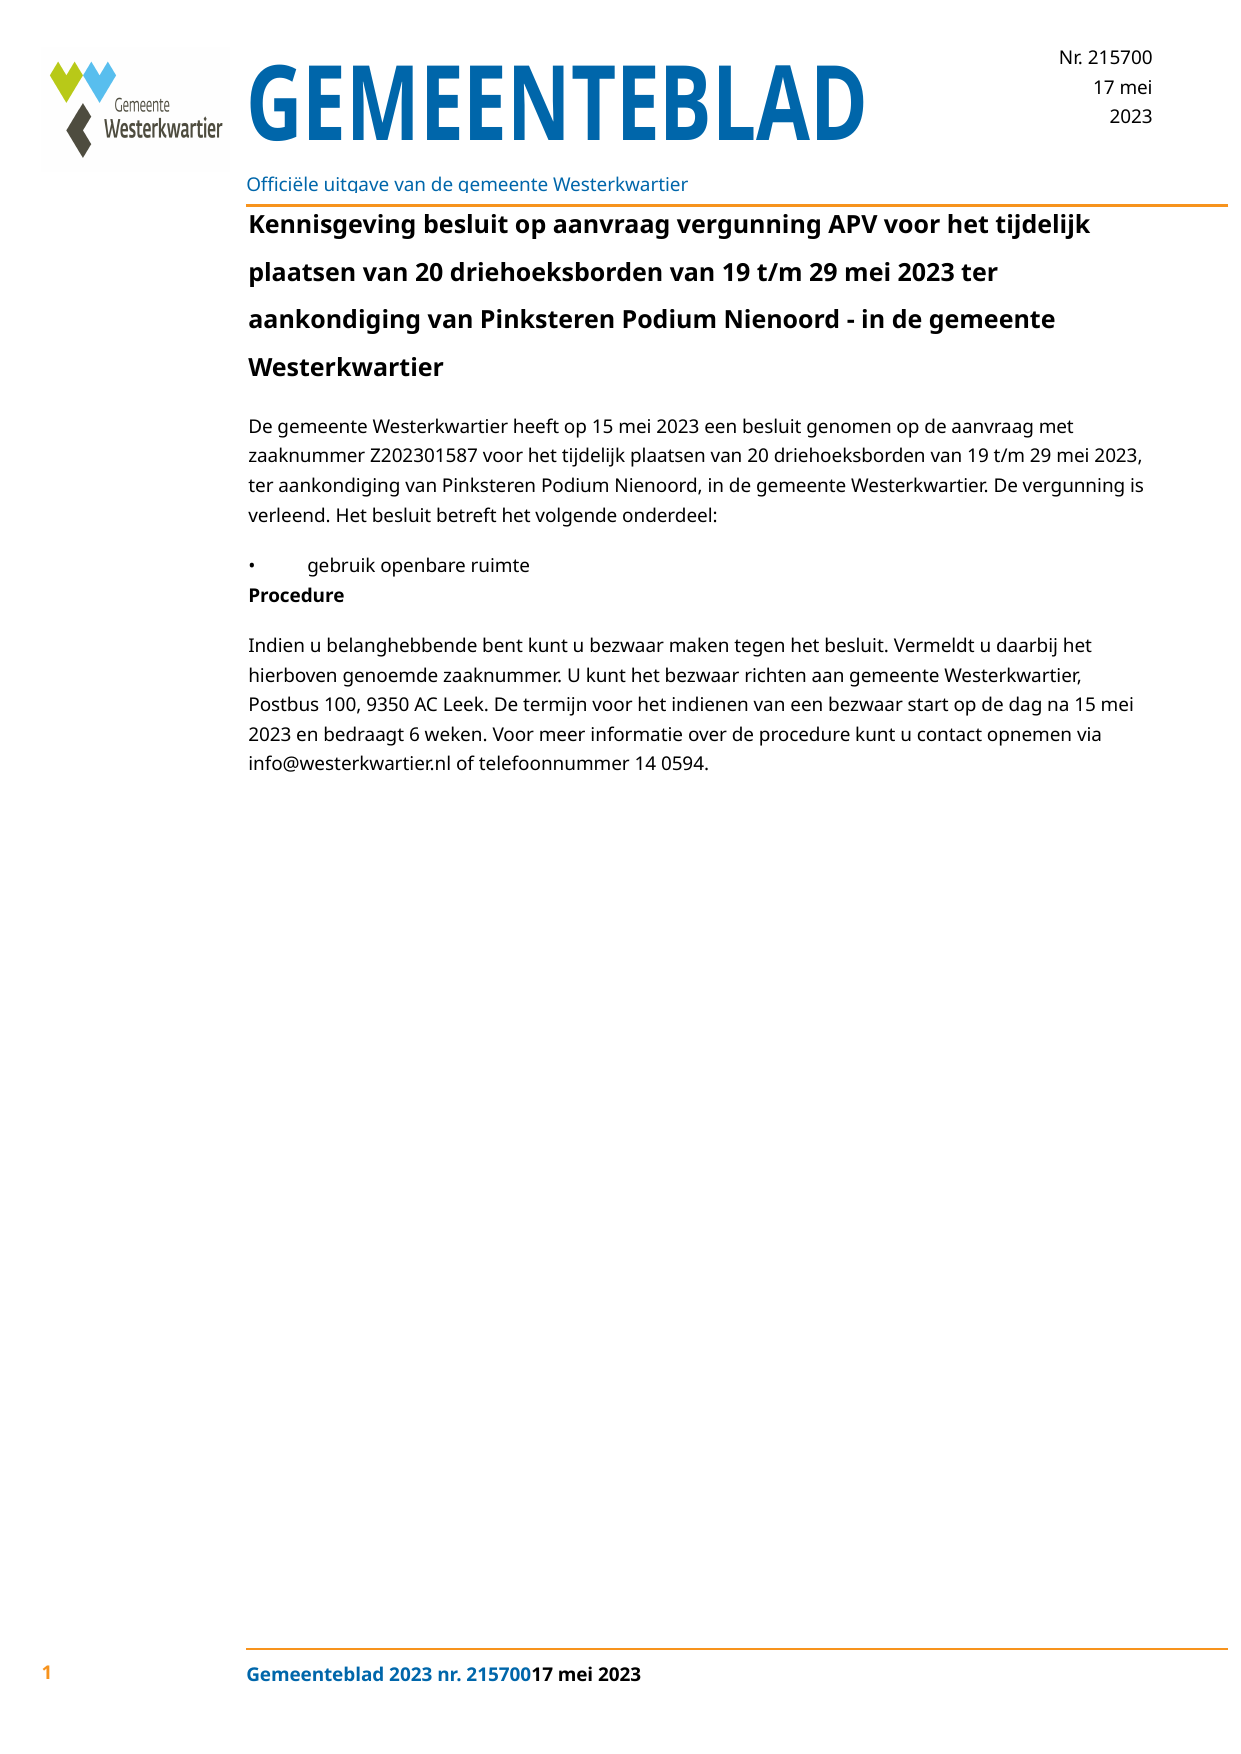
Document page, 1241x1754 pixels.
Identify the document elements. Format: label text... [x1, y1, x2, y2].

text Kennisgeving besluit op aanvraag vergunning APV voor het tijdelijk plaatsen van 20 driehoeksborden van 19 t/m 29 mei 2023 ter aankondiging van Pinksteren Podium Nienoord - in de gemeente Westerkwartier [248, 207, 1152, 384]
picture [41, 47, 231, 172]
text Procedure [248, 582, 1152, 608]
text De gemeente Westerkwartier heeft op 15 mei 2023 een besluit genomen op de aanvraag met zaaknummer Z202301587 voor het tijdelijk plaatsen van 20 driehoeksborden van 19 t/m 29 mei 2023, ter aankondiging van Pinksteren Podium Nienoord, in de gemeente Westerkwartier. De vergunning is verleend. Het besluit betreft het volgende onderdeel: [248, 413, 1152, 528]
list gebruik openbare ruimte [248, 552, 1152, 578]
text Indien u belanghebbende bent kunt u bezwaar maken tegen het besluit. Vermeldt u daarbij het hierboven genoemde zaaknummer. U kunt het bezwaar richten aan gemeente Westerkwartier, Postbus 100, 9350 AC Leek. De termijn voor het indienen van een bezwaar start op de dag na 15 mei 2023 en bedraagt 6 weken. Voor meer informatie over de procedure kunt u contact opnemen via info@westerkwartier.nl of telefoonnummer 14 0594. [248, 632, 1152, 776]
